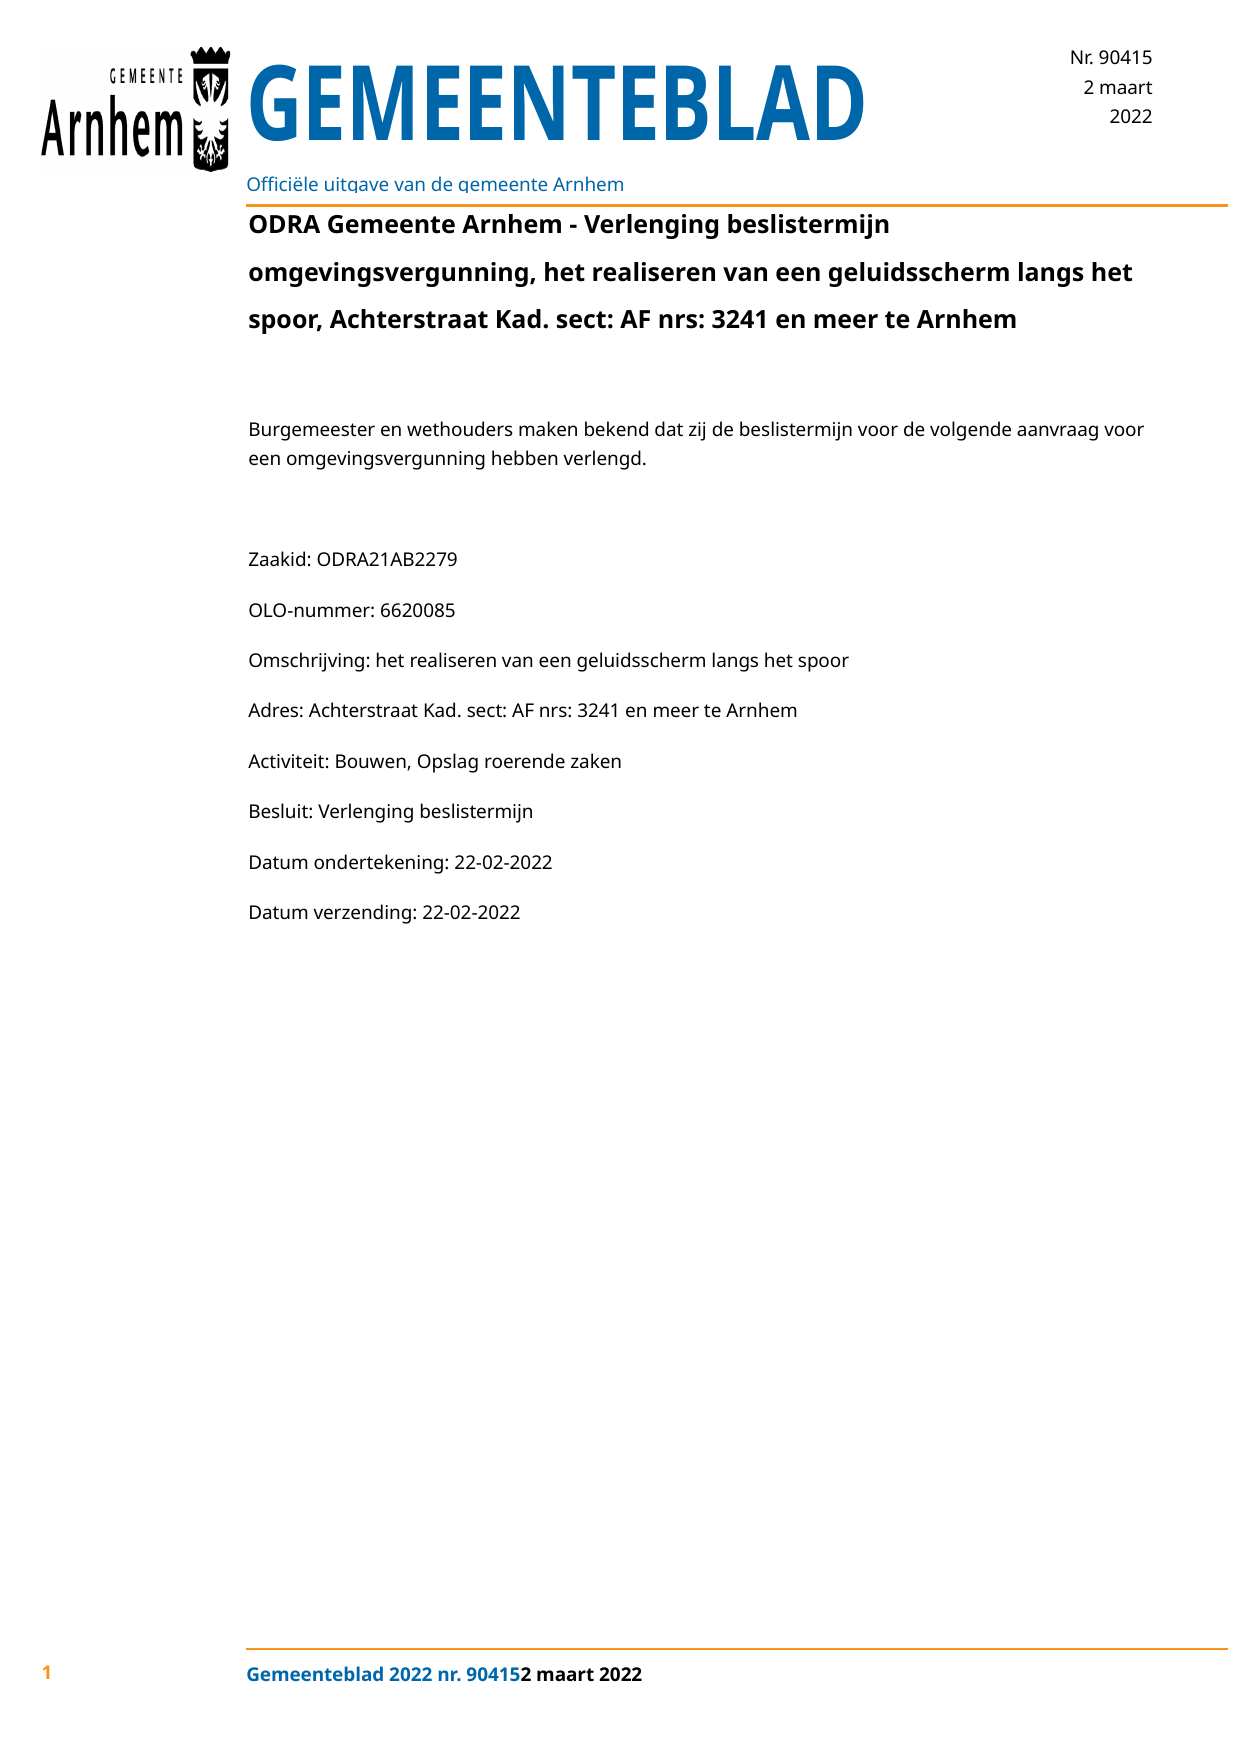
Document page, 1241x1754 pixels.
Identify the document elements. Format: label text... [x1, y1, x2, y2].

text ODRA Gemeente Arnhem - Verlenging beslistermijn omgevingsvergunning, het realiseren van een geluidsscherm langs het spoor, Achterstraat Kad. sect: AF nrs: 3241 en meer te Arnhem [248, 207, 1152, 336]
text OLO-nummer: 6620085 [248, 597, 1152, 622]
text Adres: Achterstraat Kad. sect: AF nrs: 3241 en meer te Arnhem [248, 698, 1152, 723]
picture [41, 47, 231, 172]
text Burgemeester en wethouders maken bekend dat zij de beslistermijn voor de volgende aanvraag voor een omgevingsvergunning hebben verlengd. [248, 416, 1152, 471]
text Datum verzending: 22-02-2022 [248, 899, 1152, 925]
text Omschrijving: het realiseren van een geluidsscherm langs het spoor [248, 647, 1152, 673]
text Datum ondertekening: 22-02-2022 [248, 849, 1152, 874]
text Activiteit: Bouwen, Opslag roerende zaken [248, 748, 1152, 774]
text Zaakid: ODRA21AB2279 [248, 546, 1152, 572]
text Besluit: Verlenging beslistermijn [248, 798, 1152, 824]
